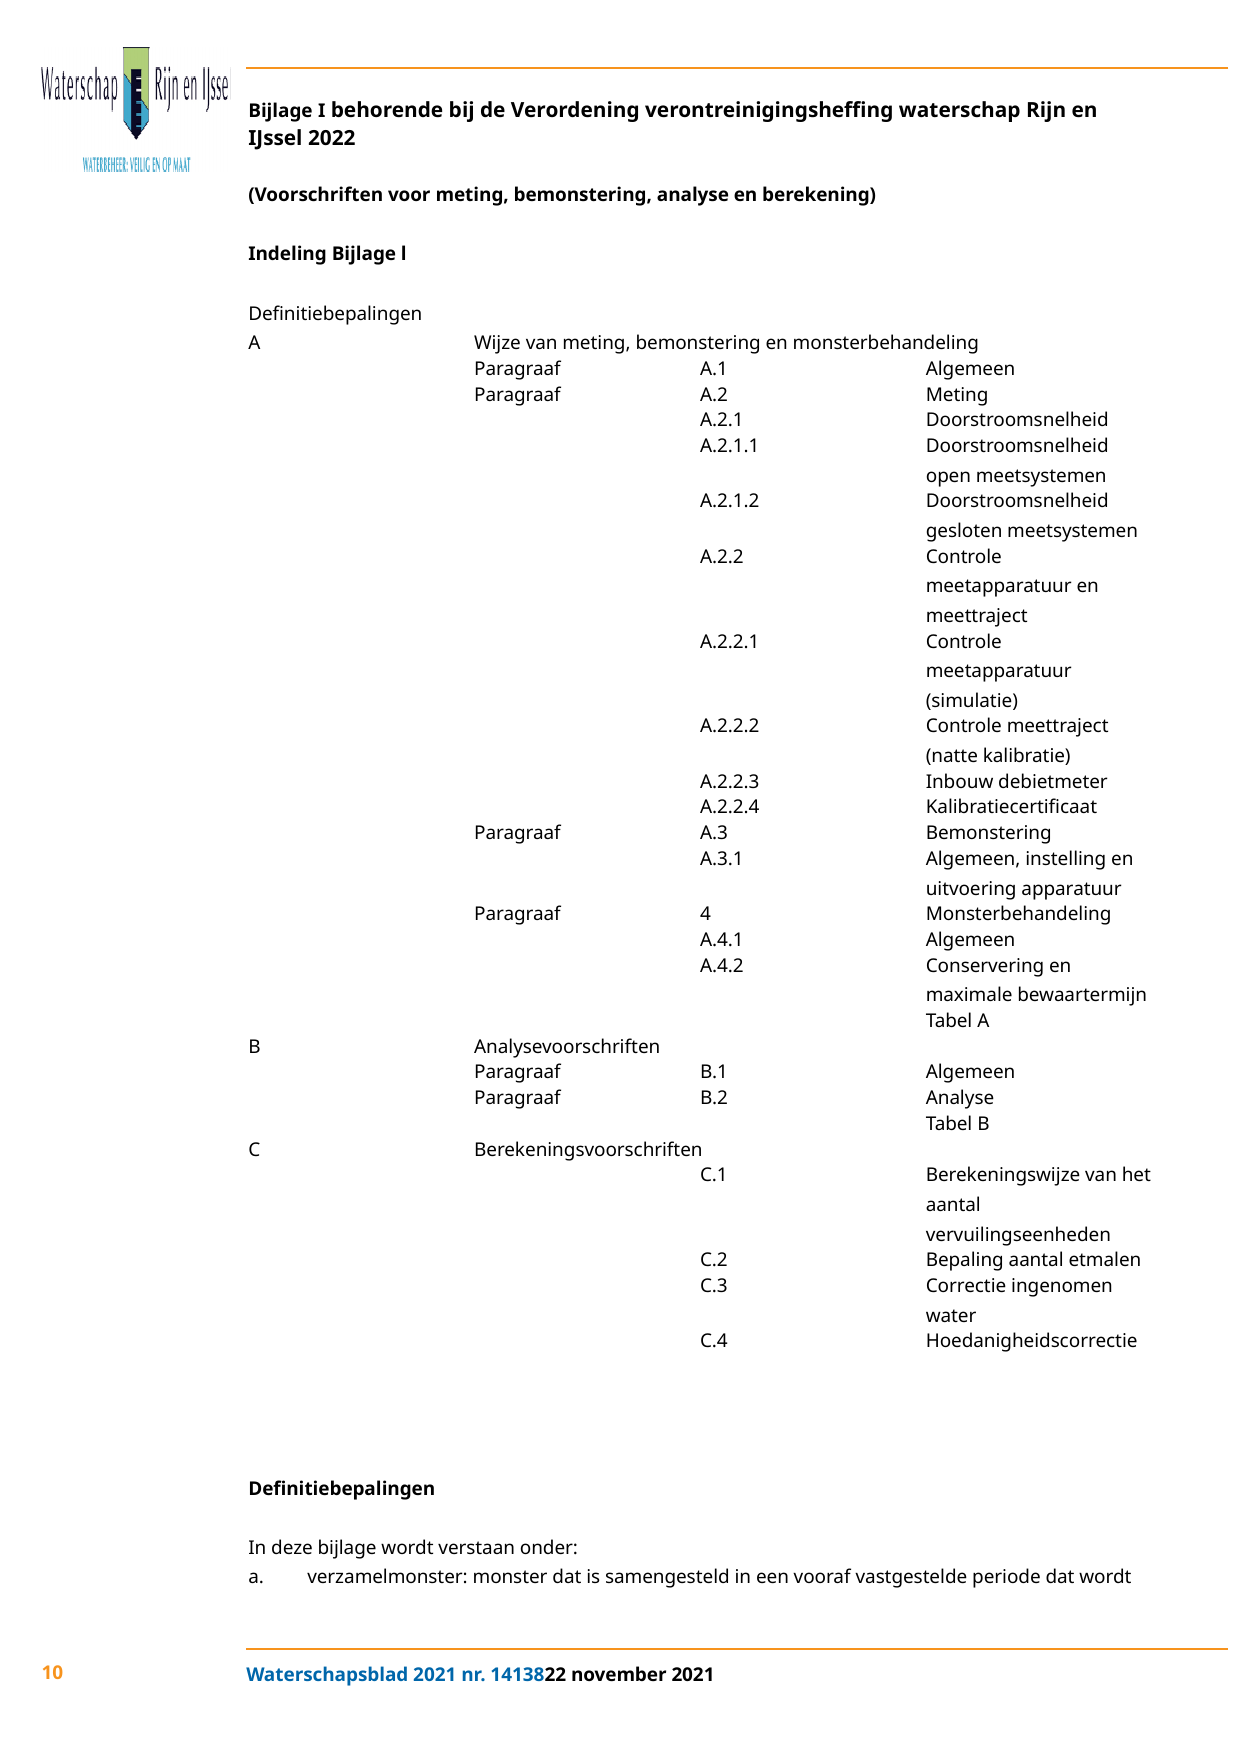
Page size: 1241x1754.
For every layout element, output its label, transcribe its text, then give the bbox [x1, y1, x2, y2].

table_header Wijze van meting, bemonstering en monsterbehandeling [474, 329, 1152, 355]
table_cell [474, 432, 700, 488]
table_cell Analysevoorschriften [474, 1033, 1152, 1059]
table_cell Kalibratiecertificaat [926, 794, 1152, 819]
table_cell Berekeningswijze van het aantal vervuilingseenheden [926, 1162, 1152, 1247]
table_cell B.1 [700, 1059, 926, 1084]
table_cell [248, 381, 474, 407]
table_cell A.3.1 [700, 845, 926, 901]
table_cell Algemeen [926, 1059, 1152, 1084]
table_cell [248, 845, 474, 901]
table_cell Doorstroomsnelheid [926, 407, 1152, 432]
table_cell [248, 1085, 474, 1110]
table_cell A.4.1 [700, 926, 926, 952]
table_cell [248, 901, 474, 926]
table_cell [248, 1162, 474, 1247]
table_cell A.3 [700, 820, 926, 845]
table_cell [474, 1007, 700, 1033]
table_cell Paragraaf [474, 1085, 700, 1110]
table_cell [474, 794, 700, 819]
table_cell B [248, 1033, 474, 1059]
table_cell A.2.1 [700, 407, 926, 432]
table_cell [248, 713, 474, 768]
table_cell Paragraaf [474, 381, 700, 407]
table_cell [248, 1007, 474, 1033]
table_cell A.1 [700, 355, 926, 381]
table_cell [474, 1110, 700, 1136]
table_cell [474, 1162, 700, 1247]
table_cell [474, 628, 700, 713]
table_cell Paragraaf [474, 355, 700, 381]
table_cell [700, 1007, 926, 1033]
table_cell C [248, 1136, 474, 1162]
table_cell [474, 952, 700, 1007]
table_cell [248, 768, 474, 794]
table_cell [248, 1272, 474, 1328]
table_header A [248, 329, 474, 355]
table_cell C.2 [700, 1247, 926, 1272]
table_cell [248, 432, 474, 488]
table_cell Algemeen [926, 926, 1152, 952]
text In deze bijlage wordt verstaan onder: [248, 1534, 1152, 1560]
text Bijlage I behorende bij de Verordening verontreinigingsheffing waterschap Rijn en IJssel 2022 [248, 95, 1152, 152]
table_cell A.2.2.4 [700, 794, 926, 819]
table_cell [248, 1247, 474, 1272]
table_cell Doorstroomsnelheid open meetsystemen [926, 432, 1152, 488]
table_cell [248, 1110, 474, 1136]
table_cell [474, 768, 700, 794]
table_cell [474, 926, 700, 952]
table_cell A.2.2.2 [700, 713, 926, 768]
text Indeling Bijlage l [248, 241, 1152, 266]
text Definitiebepalingen [248, 300, 1152, 325]
table_cell Controle meetapparatuur en meettraject [926, 543, 1152, 628]
table_cell Conservering en maximale bewaartermijn [926, 952, 1152, 1007]
table_cell [248, 952, 474, 1007]
table_cell A.2.1.1 [700, 432, 926, 488]
table_cell Berekeningsvoorschriften [474, 1136, 1152, 1162]
table_cell [248, 1059, 474, 1084]
table_cell [248, 794, 474, 819]
table_cell Bemonstering [926, 820, 1152, 845]
table_cell C.4 [700, 1328, 926, 1353]
table_cell B.2 [700, 1085, 926, 1110]
table_cell A.2.2.1 [700, 628, 926, 713]
table_cell Inbouw debietmeter [926, 768, 1152, 794]
table_cell [700, 1110, 926, 1136]
table_cell A.2.2.3 [700, 768, 926, 794]
table_cell A.2 [700, 381, 926, 407]
picture [41, 47, 231, 172]
table_cell Hoedanigheidscorrectie [926, 1328, 1152, 1353]
table_cell [248, 355, 474, 381]
table_cell A.2.1.2 [700, 488, 926, 543]
table_cell [248, 628, 474, 713]
text Definitiebepalingen [248, 1475, 1152, 1501]
table_cell Correctie ingenomen water [926, 1272, 1152, 1328]
table_cell Meting [926, 381, 1152, 407]
table_cell A.2.2 [700, 543, 926, 628]
table_cell [474, 1247, 700, 1272]
table_cell [474, 488, 700, 543]
table_cell [474, 845, 700, 901]
table_cell Tabel B [926, 1110, 1152, 1136]
table_cell Controle meetapparatuur (simulatie) [926, 628, 1152, 713]
table_cell Analyse [926, 1085, 1152, 1110]
table_cell 4 [700, 901, 926, 926]
table_cell Monsterbehandeling [926, 901, 1152, 926]
table_cell [248, 926, 474, 952]
table_cell C.1 [700, 1162, 926, 1247]
table_cell [248, 488, 474, 543]
table_cell Doorstroomsnelheid gesloten meetsystemen [926, 488, 1152, 543]
table_cell Tabel A [926, 1007, 1152, 1033]
table_cell [248, 407, 474, 432]
list verzamelmonster: monster dat is samengesteld in een vooraf vastgestelde periode dat wordt [248, 1564, 1152, 1589]
table_cell Bepaling aantal etmalen [926, 1247, 1152, 1272]
table_cell Paragraaf [474, 1059, 700, 1084]
table_cell Algemeen [926, 355, 1152, 381]
table_cell Controle meettraject (natte kalibratie) [926, 713, 1152, 768]
table_cell [474, 1328, 700, 1353]
table_cell Paragraaf [474, 901, 700, 926]
text (Voorschriften voor meting, bemonstering, analyse en berekening) [248, 181, 1152, 207]
table_cell [248, 1328, 474, 1353]
table_cell [248, 820, 474, 845]
table_cell [474, 543, 700, 628]
table_cell [474, 713, 700, 768]
table_cell [474, 1272, 700, 1328]
table_cell C.3 [700, 1272, 926, 1328]
table_cell [474, 407, 700, 432]
table_cell Algemeen, instelling en uitvoering apparatuur [926, 845, 1152, 901]
table_cell Paragraaf [474, 820, 700, 845]
table_cell A.4.2 [700, 952, 926, 1007]
table_cell [248, 543, 474, 628]
